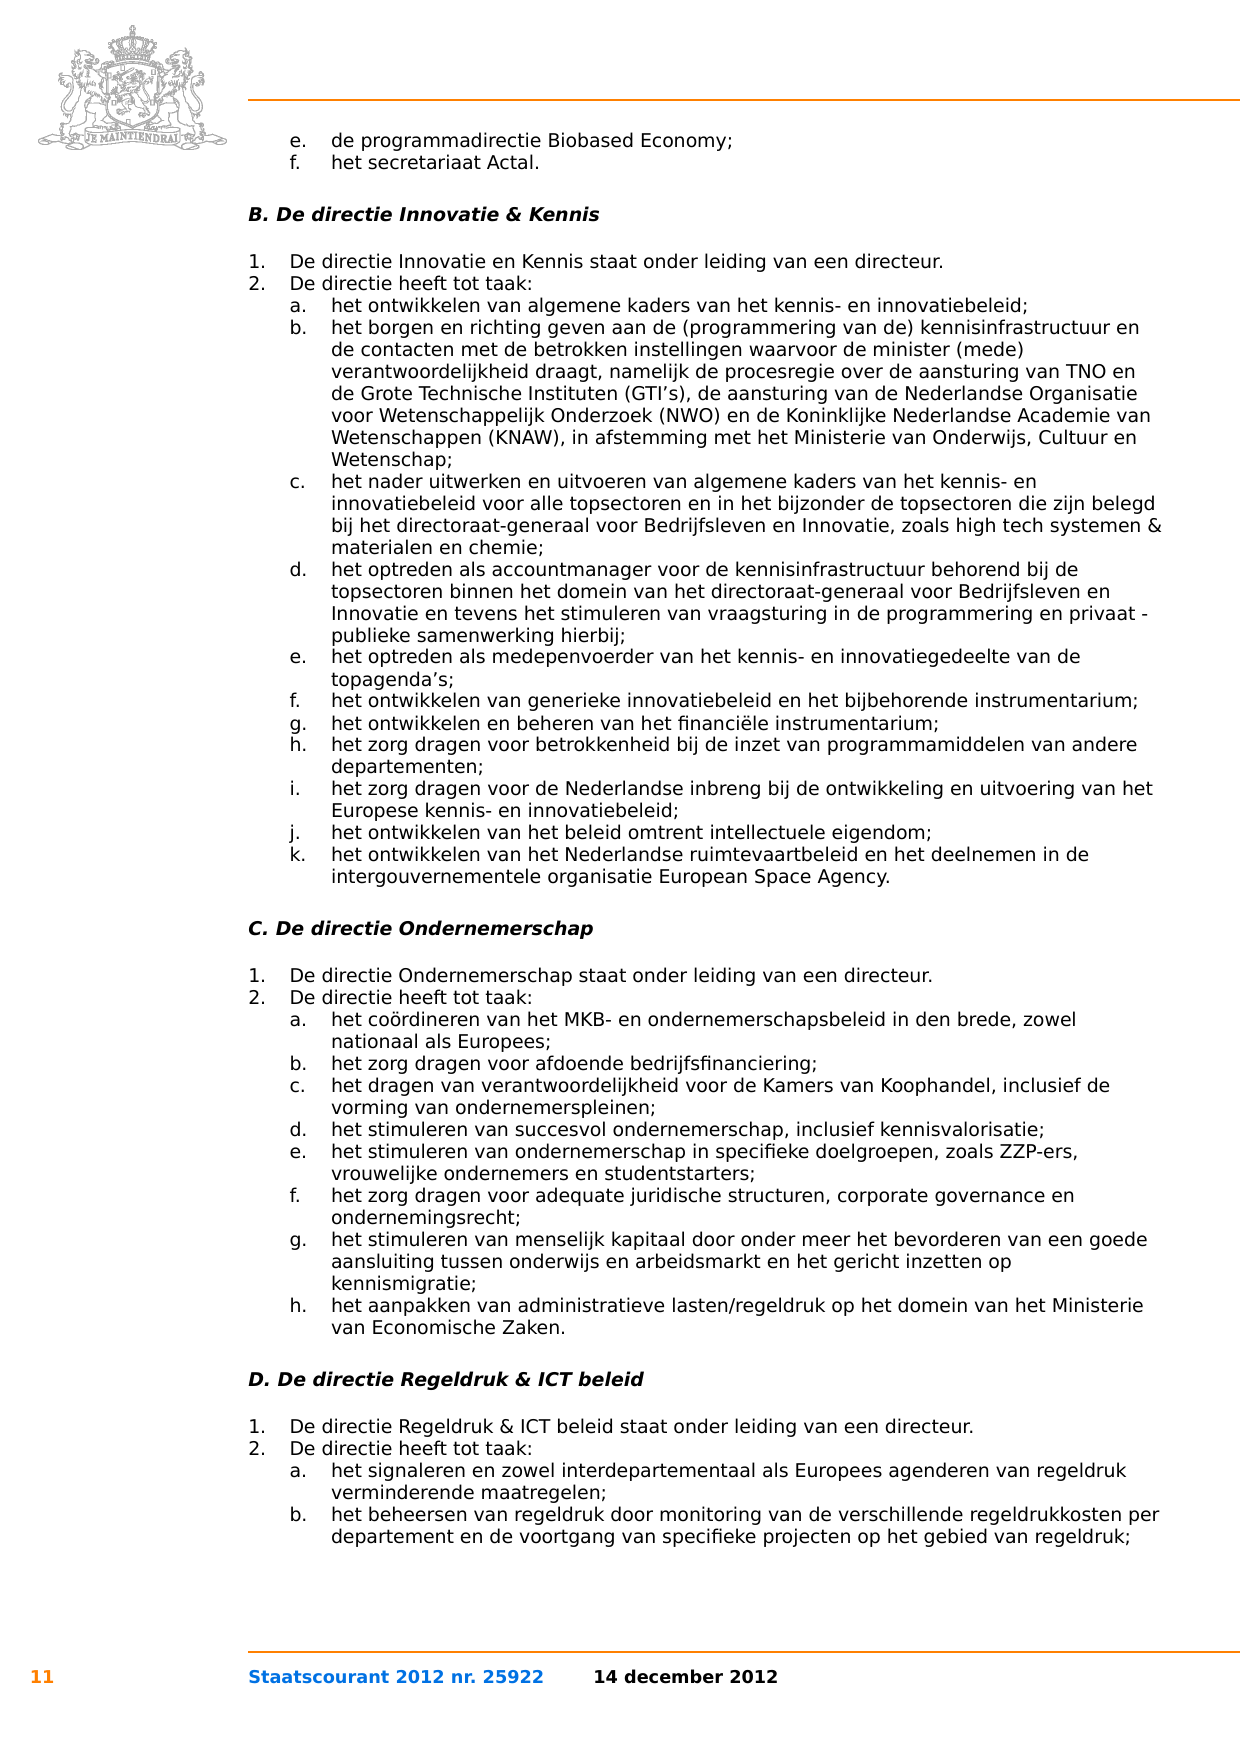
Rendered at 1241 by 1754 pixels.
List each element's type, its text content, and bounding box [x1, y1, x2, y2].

text 1. De directie Innovatie en Kennis staat onder leiding van een directeur. [248, 251, 1163, 273]
text g. het stimuleren van menselijk kapitaal door onder meer het bevorderen van een goede aansluiting tussen onderwijs en arbeidsmarkt en het gericht inzetten op kennismigratie; [289, 1229, 1163, 1295]
text a. het coördineren van het MKB- en ondernemerschapsbeleid in den brede, zowel nationaal als Europees; [289, 1009, 1163, 1053]
text e. het stimuleren van ondernemerschap in specifieke doelgroepen, zoals ZZP-ers, vrouwelijke ondernemers en studentstarters; [289, 1141, 1163, 1185]
text b. het zorg dragen voor afdoende bedrijfsfinanciering; [289, 1053, 1163, 1075]
text g. het ontwikkelen en beheren van het financiële instrumentarium; [289, 712, 1163, 734]
text f. het zorg dragen voor adequate juridische structuren, corporate governance en ondernemingsrecht; [289, 1185, 1163, 1229]
text h. het aanpakken van administratieve lasten/regeldruk op het domein van het Ministerie van Economische Zaken. [289, 1295, 1163, 1339]
text b. het beheersen van regeldruk door monitoring van de verschillende regeldrukkosten per departement en de voortgang van specifieke projecten op het gebied van regeldruk; [289, 1504, 1163, 1548]
text h. het zorg dragen voor betrokkenheid bij de inzet van programmamiddelen van andere departementen; [289, 734, 1163, 778]
text k. het ontwikkelen van het Nederlandse ruimtevaartbeleid en het deelnemen in de intergouvernementele organisatie European Space Agency. [289, 844, 1163, 888]
subtitle D. De directie Regeldruk & ICT beleid [248, 1369, 1163, 1391]
text 2. De directie heeft tot taak: [248, 987, 1163, 1009]
picture [38, 25, 227, 150]
text i. het zorg dragen voor de Nederlandse inbreng bij de ontwikkeling en uitvoering van het Europese kennis- en innovatiebeleid; [289, 778, 1163, 822]
text d. het optreden als accountmanager voor de kennisinfrastructuur behorend bij de topsectoren binnen het domein van het directoraat-generaal voor Bedrijfsleven en Innovatie en tevens het stimuleren van vraagsturing in de programmering en privaat -publieke samenwerking hierbij; [289, 558, 1163, 646]
text 2. De directie heeft tot taak: [248, 273, 1163, 295]
text f. het ontwikkelen van generieke innovatiebeleid en het bijbehorende instrumentarium; [289, 690, 1163, 712]
text 1. De directie Regeldruk & ICT beleid staat onder leiding van een directeur. [248, 1416, 1163, 1438]
subtitle B. De directie Innovatie & Kennis [248, 204, 1163, 226]
text e. het optreden als medepenvoerder van het kennis- en innovatiegedeelte van de topagenda’s; [289, 646, 1163, 690]
text e. de programmadirectie Biobased Economy; [289, 130, 1163, 152]
text 1. De directie Ondernemerschap staat onder leiding van een directeur. [248, 965, 1163, 987]
text c. het dragen van verantwoordelijkheid voor de Kamers van Koophandel, inclusief de vorming van ondernemerspleinen; [289, 1075, 1163, 1119]
text a. het ontwikkelen van algemene kaders van het kennis- en innovatiebeleid; [289, 295, 1163, 317]
text j. het ontwikkelen van het beleid omtrent intellectuele eigendom; [289, 822, 1163, 844]
text b. het borgen en richting geven aan de (programmering van de) kennisinfrastructuur en de contacten met de betrokken instellingen waarvoor de minister (mede) verantwoordelijkheid draagt, namelijk de procesregie over de aansturing van TNO en de Grote Technische Instituten (GTI’s), de aansturing van de Nederlandse Organisatie voor Wetenschappelijk Onderzoek (NWO) en de Koninklijke Nederlandse Academie van Wetenschappen (KNAW), in afstemming met het Ministerie van Onderwijs, Cultuur en Wetenschap; [289, 317, 1163, 471]
subtitle C. De directie Ondernemerschap [248, 918, 1163, 940]
text f. het secretariaat Actal. [289, 152, 1163, 174]
text 2. De directie heeft tot taak: [248, 1438, 1163, 1460]
text a. het signaleren en zowel interdepartementaal als Europees agenderen van regeldruk verminderende maatregelen; [289, 1460, 1163, 1504]
text c. het nader uitwerken en uitvoeren van algemene kaders van het kennis- en innovatiebeleid voor alle topsectoren en in het bijzonder de topsectoren die zijn belegd bij het directoraat-generaal voor Bedrijfsleven en Innovatie, zoals high tech systemen & materialen en chemie; [289, 471, 1163, 558]
text d. het stimuleren van succesvol ondernemerschap, inclusief kennisvalorisatie; [289, 1119, 1163, 1141]
